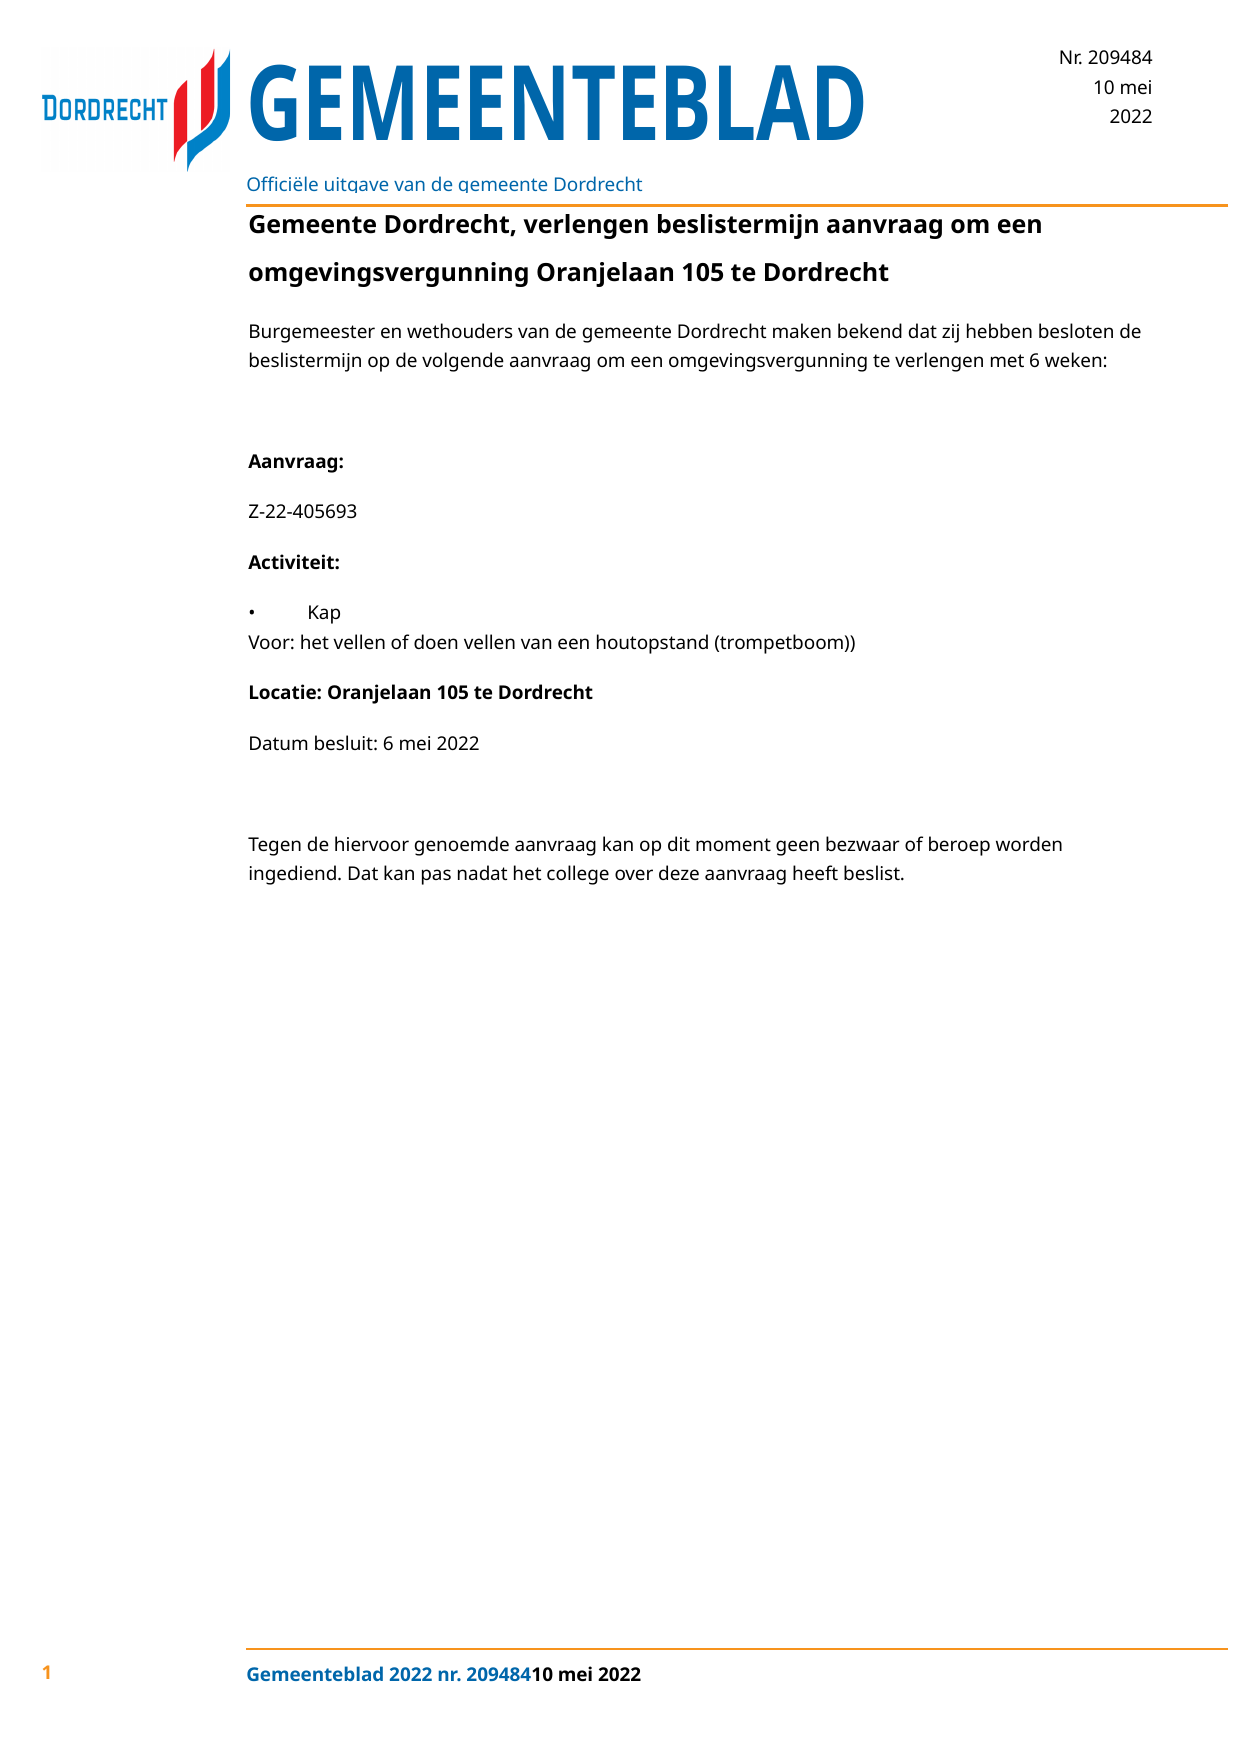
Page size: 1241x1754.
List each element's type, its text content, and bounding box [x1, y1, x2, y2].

text Gemeente Dordrecht, verlengen beslistermijn aanvraag om een omgevingsvergunning Oranjelaan 105 te Dordrecht [248, 207, 1152, 288]
text Activiteit: [248, 549, 1152, 575]
text Datum besluit: 6 mei 2022 [248, 730, 1152, 756]
text Burgemeester en wethouders van de gemeente Dordrecht maken bekend dat zij hebben besloten de beslistermijn op de volgende aanvraag om een omgevingsvergunning te verlengen met 6 weken: [248, 318, 1152, 373]
list Kap [248, 599, 1152, 625]
text Z-22-405693 [248, 499, 1152, 524]
text Locatie: Oranjelaan 105 te Dordrecht [248, 679, 1152, 705]
text Tegen de hiervoor genoemde aanvraag kan op dit moment geen bezwaar of beroep worden ingediend. Dat kan pas nadat het college over deze aanvraag heeft beslist. [248, 831, 1152, 886]
text Aanvraag: [248, 448, 1152, 474]
picture [41, 47, 231, 172]
text Voor: het vellen of doen vellen van een houtopstand (trompetboom)) [248, 629, 1152, 655]
